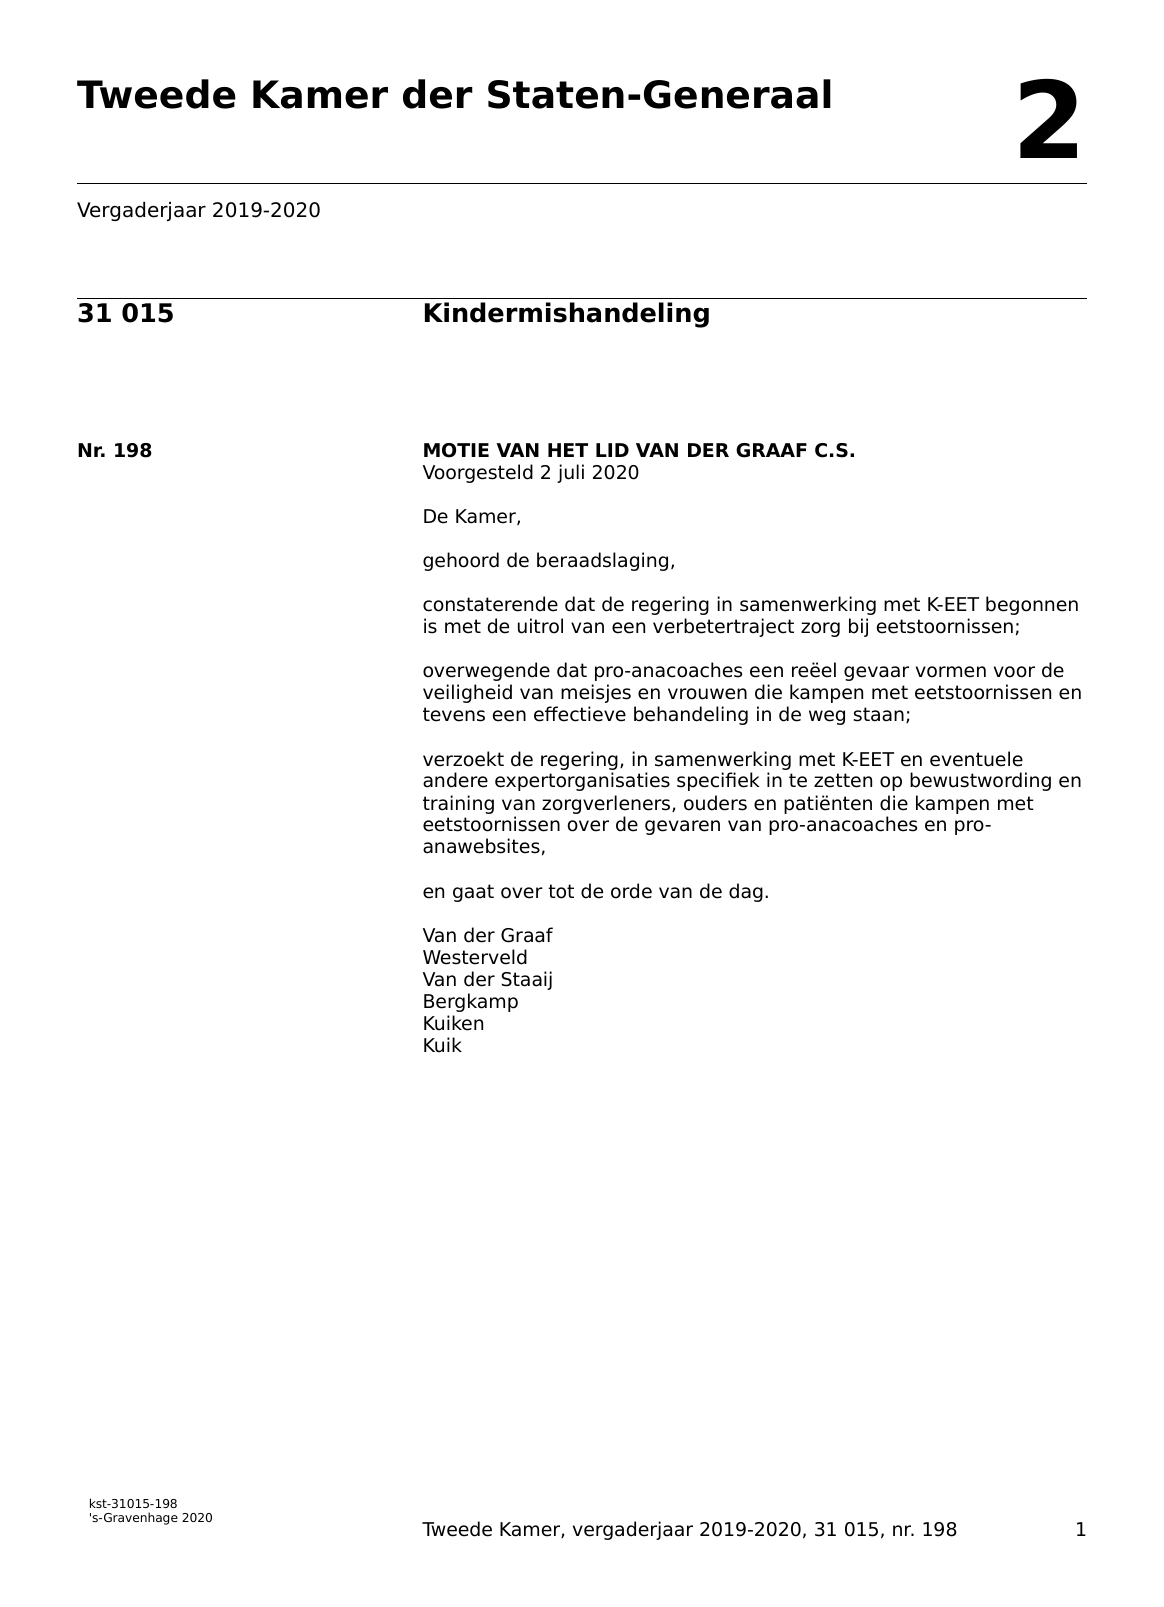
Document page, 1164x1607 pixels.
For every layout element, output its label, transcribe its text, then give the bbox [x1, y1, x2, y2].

text De Kamer, [422, 506, 1087, 528]
table_header 2 [886, 59, 1087, 183]
text gehoord de beraadslaging, [422, 550, 1087, 572]
text Voorgesteld 2 juli 2020 [422, 462, 1087, 484]
text Kuiken [422, 1013, 1087, 1034]
text en gaat over tot de orde van de dag. [422, 881, 1087, 902]
text Kuik [422, 1034, 1087, 1057]
table_header Tweede Kamer der Staten-Generaal [77, 59, 886, 183]
text verzoekt de regering, in samenwerking met K-EET en eventuele andere expertorganisaties specifiek in te zetten op bewustwording en training van zorgverleners, ouders en patiënten die kampen met eetstoornissen over de gevaren van pro-anacoaches en pro-anawebsites, [422, 748, 1087, 858]
subtitle 31 015 Kindermishandeling [77, 299, 1087, 329]
text Westerveld [422, 947, 1087, 969]
text kst-31015-198 [88, 1497, 323, 1511]
text Bergkamp [422, 991, 1087, 1013]
text 's-Gravenhage 2020 [88, 1511, 323, 1525]
subtitle Nr. 198 MOTIE VAN HET LID VAN DER GRAAF C.S. [77, 440, 1087, 462]
text Van der Staaij [422, 969, 1087, 991]
text Van der Graaf [422, 925, 1087, 947]
text overwegende dat pro-anacoaches een reëel gevaar vormen voor de veiligheid van meisjes en vrouwen die kampen met eetstoornissen en tevens een effectieve behandeling in de weg staan; [422, 660, 1087, 726]
table_cell Vergaderjaar 2019-2020 [77, 184, 1087, 298]
text constaterende dat de regering in samenwerking met K-EET begonnen is met de uitrol van een verbetertraject zorg bij eetstoornissen; [422, 594, 1087, 638]
